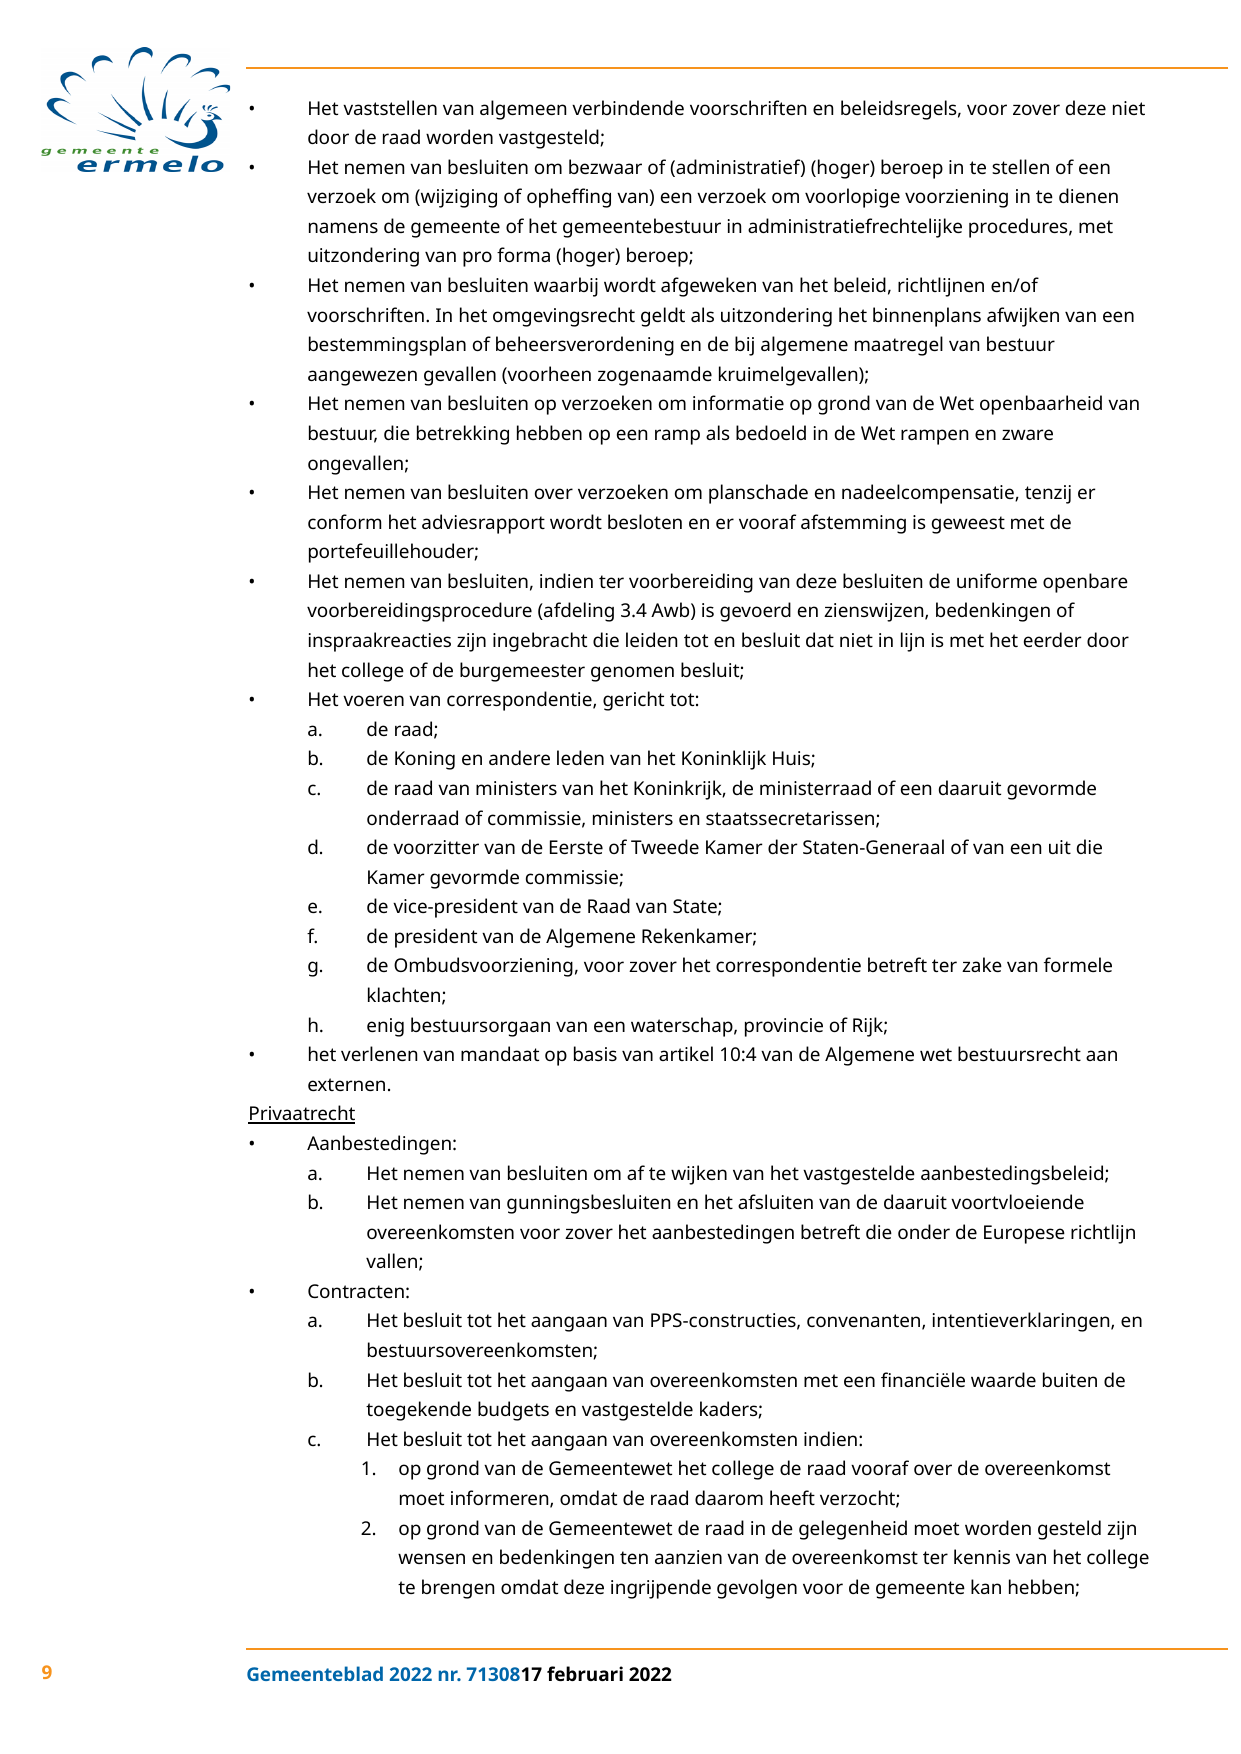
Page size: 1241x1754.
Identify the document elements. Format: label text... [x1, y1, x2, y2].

list de president van de Algemene Rekenkamer; [307, 923, 1152, 949]
list Het vaststellen van algemeen verbindende voorschriften en beleidsregels, voor zover deze niet door de raad worden vastgesteld; [248, 95, 1152, 150]
list de Ombudsvoorziening, voor zover het correspondentie betreft ter zake van formele klachten; [307, 953, 1152, 1008]
list Het besluit tot het aangaan van PPS-constructies, convenanten, intentieverklaringen, en bestuursovereenkomsten; [307, 1308, 1152, 1363]
list Het nemen van besluiten, indien ter voorbereiding van deze besluiten de uniforme openbare voorbereidingsprocedure (afdeling 3.4 Awb) is gevoerd en zienswijzen, bedenkingen of inspraakreacties zijn ingebracht die leiden tot en besluit dat niet in lijn is met het eerder door het college of de burgemeester genomen besluit; [248, 568, 1152, 683]
list Het besluit tot het aangaan van overeenkomsten met een financiële waarde buiten de toegekende budgets en vastgestelde kaders; [307, 1367, 1152, 1422]
list de Koning en andere leden van het Koninklijk Huis; [307, 746, 1152, 771]
list de raad van ministers van het Koninkrijk, de ministerraad of een daaruit gevormde onderraad of commissie, ministers en staatssecretarissen; [307, 775, 1152, 831]
list Het nemen van besluiten om bezwaar of (administratief) (hoger) beroep in te stellen of een verzoek om (wijziging of opheffing van) een verzoek om voorlopige voorziening in te dienen namens de gemeente of het gemeentebestuur in administratiefrechtelijke procedures, met uitzondering van pro forma (hoger) beroep; [248, 154, 1152, 268]
picture [41, 47, 231, 172]
list Aanbestedingen: [248, 1130, 1152, 1156]
list op grond van de Gemeentewet de raad in de gelegenheid moet worden gesteld zijn wensen en bedenkingen ten aanzien van de overeenkomst ter kennis van het college te brengen omdat deze ingrijpende gevolgen voor de gemeente kan hebben; [361, 1515, 1152, 1600]
list het verlenen van mandaat op basis van artikel 10:4 van de Algemene wet bestuursrecht aan externen. [248, 1041, 1152, 1097]
list Het voeren van correspondentie, gericht tot: [248, 686, 1152, 712]
list Het nemen van besluiten om af te wijken van het vastgestelde aanbestedingsbeleid; [307, 1160, 1152, 1186]
list Het nemen van besluiten waarbij wordt afgeweken van het beleid, richtlijnen en/of voorschriften. In het omgevingsrecht geldt als uitzondering het binnenplans afwijken van een bestemmingsplan of beheersverordening en de bij algemene maatregel van bestuur aangewezen gevallen (voorheen zogenaamde kruimelgevallen); [248, 272, 1152, 387]
text Privaatrecht [248, 1101, 1152, 1126]
list enig bestuursorgaan van een waterschap, provincie of Rijk; [307, 1012, 1152, 1038]
list Het besluit tot het aangaan van overeenkomsten indien: [307, 1426, 1152, 1452]
list op grond van de Gemeentewet het college de raad vooraf over de overeenkomst moet informeren, omdat de raad daarom heeft verzocht; [361, 1456, 1152, 1511]
list de raad; [307, 716, 1152, 742]
list de voorzitter van de Eerste of Tweede Kamer der Staten-Generaal of van een uit die Kamer gevormde commissie; [307, 834, 1152, 890]
list de vice-president van de Raad van State; [307, 893, 1152, 919]
list Het nemen van besluiten op verzoeken om informatie op grond van de Wet openbaarheid van bestuur, die betrekking hebben op een ramp als bedoeld in de Wet rampen en zware ongevallen; [248, 391, 1152, 476]
list Het nemen van besluiten over verzoeken om planschade en nadeelcompensatie, tenzij er conform het adviesrapport wordt besloten en er vooraf afstemming is geweest met de portefeuillehouder; [248, 479, 1152, 564]
list Het nemen van gunningsbesluiten en het afsluiten van de daaruit voortvloeiende overeenkomsten voor zover het aanbestedingen betreft die onder de Europese richtlijn vallen; [307, 1189, 1152, 1274]
list Contracten: [248, 1278, 1152, 1304]
